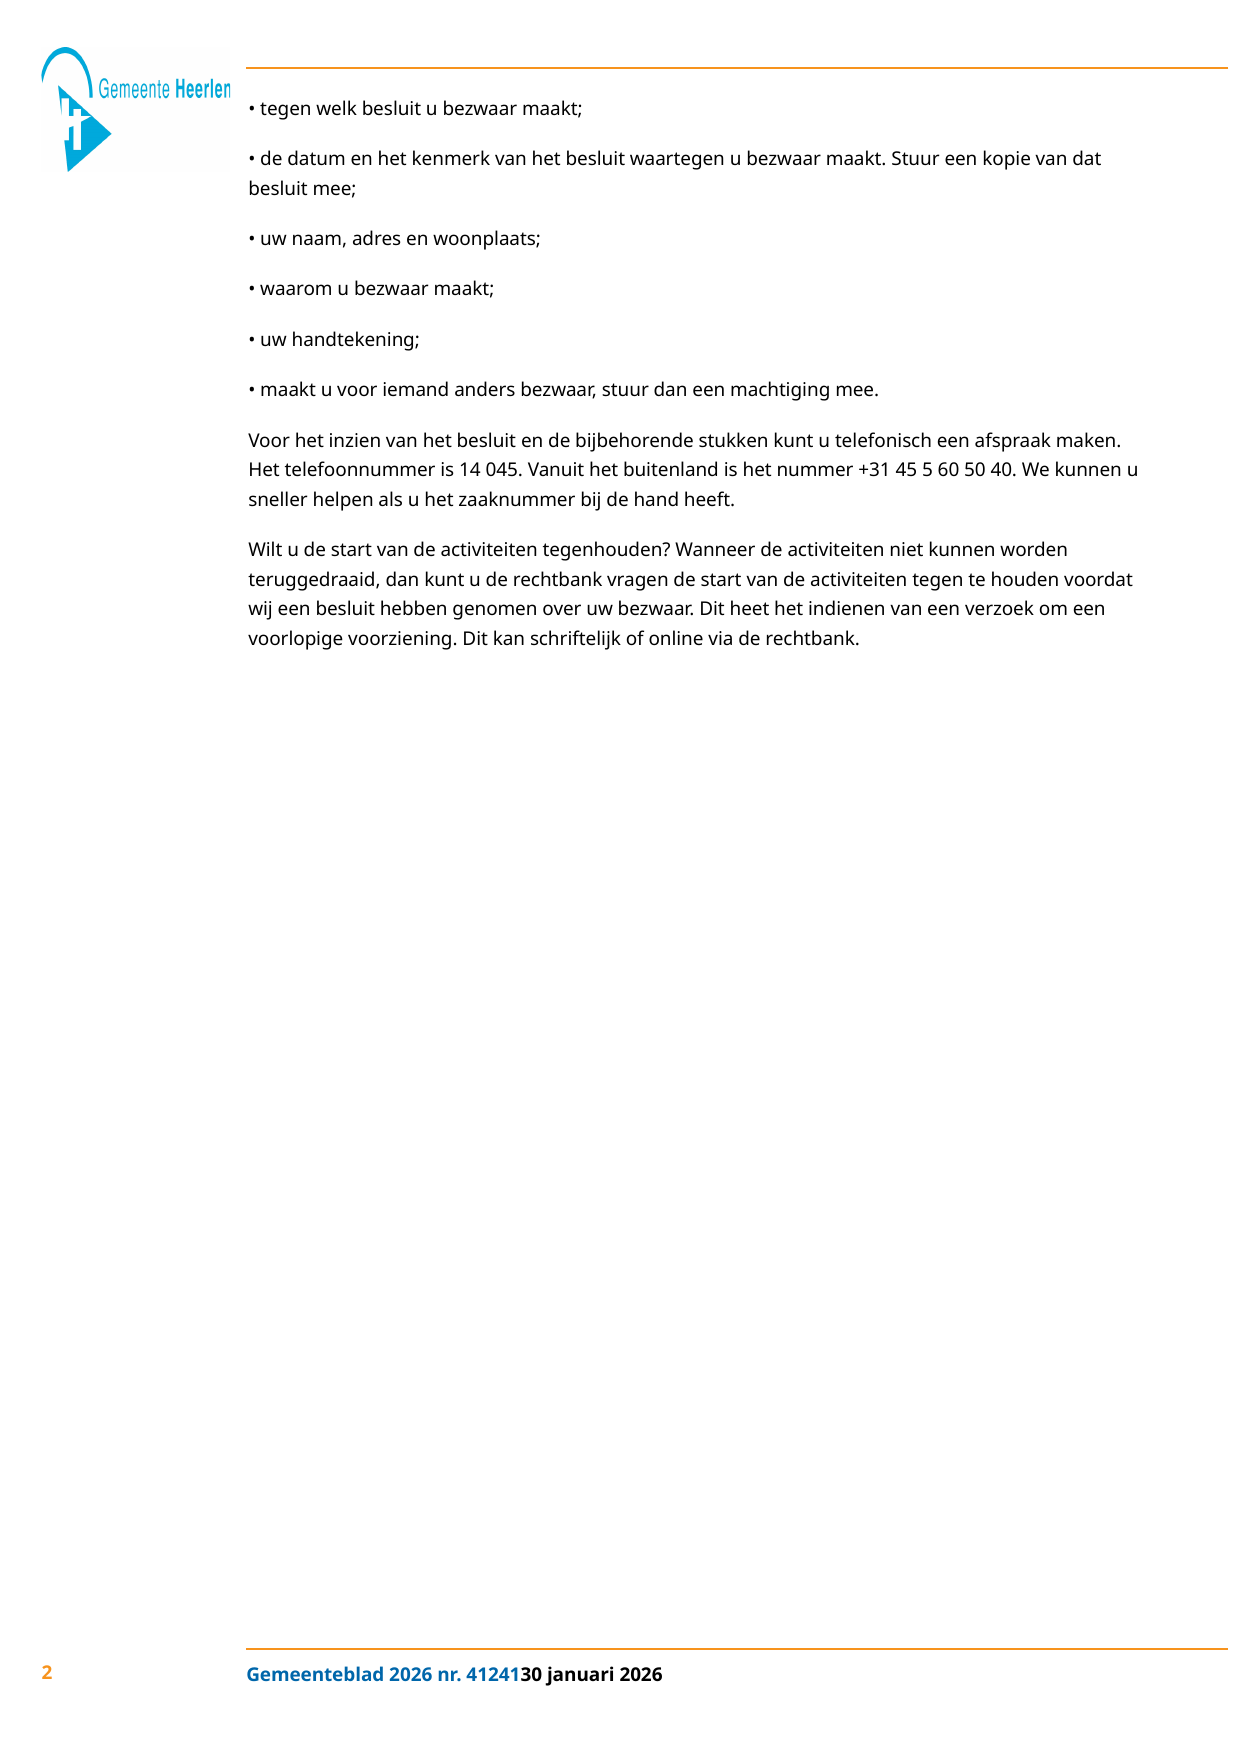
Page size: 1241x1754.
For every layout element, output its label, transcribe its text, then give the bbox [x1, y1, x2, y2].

text • maakt u voor iemand anders bezwaar, stuur dan een machtiging mee. [248, 376, 1152, 402]
text • waarom u bezwaar maakt; [248, 276, 1152, 301]
text • uw naam, adres en woonplaats; [248, 225, 1152, 251]
picture [41, 47, 231, 172]
text Wilt u de start van de activiteiten tegenhouden? Wanneer de activiteiten niet kunnen worden teruggedraaid, dan kunt u de rechtbank vragen de start van de activiteiten tegen te houden voordat wij een besluit hebben genomen over uw bezwaar. Dit heet het indienen van een verzoek om een voorlopige voorziening. Dit kan schriftelijk of online via de rechtbank. [248, 536, 1152, 651]
text • tegen welk besluit u bezwaar maakt; [248, 95, 1152, 121]
text • uw handtekening; [248, 326, 1152, 352]
text • de datum en het kenmerk van het besluit waartegen u bezwaar maakt. Stuur een kopie van dat besluit mee; [248, 145, 1152, 201]
text Voor het inzien van het besluit en de bijbehorende stukken kunt u telefonisch een afspraak maken. Het telefoonnummer is 14 045. Vanuit het buitenland is het nummer +31 45 5 60 50 40. We kunnen u sneller helpen als u het zaaknummer bij de hand heeft. [248, 427, 1152, 512]
picture [41, 47, 59, 70]
